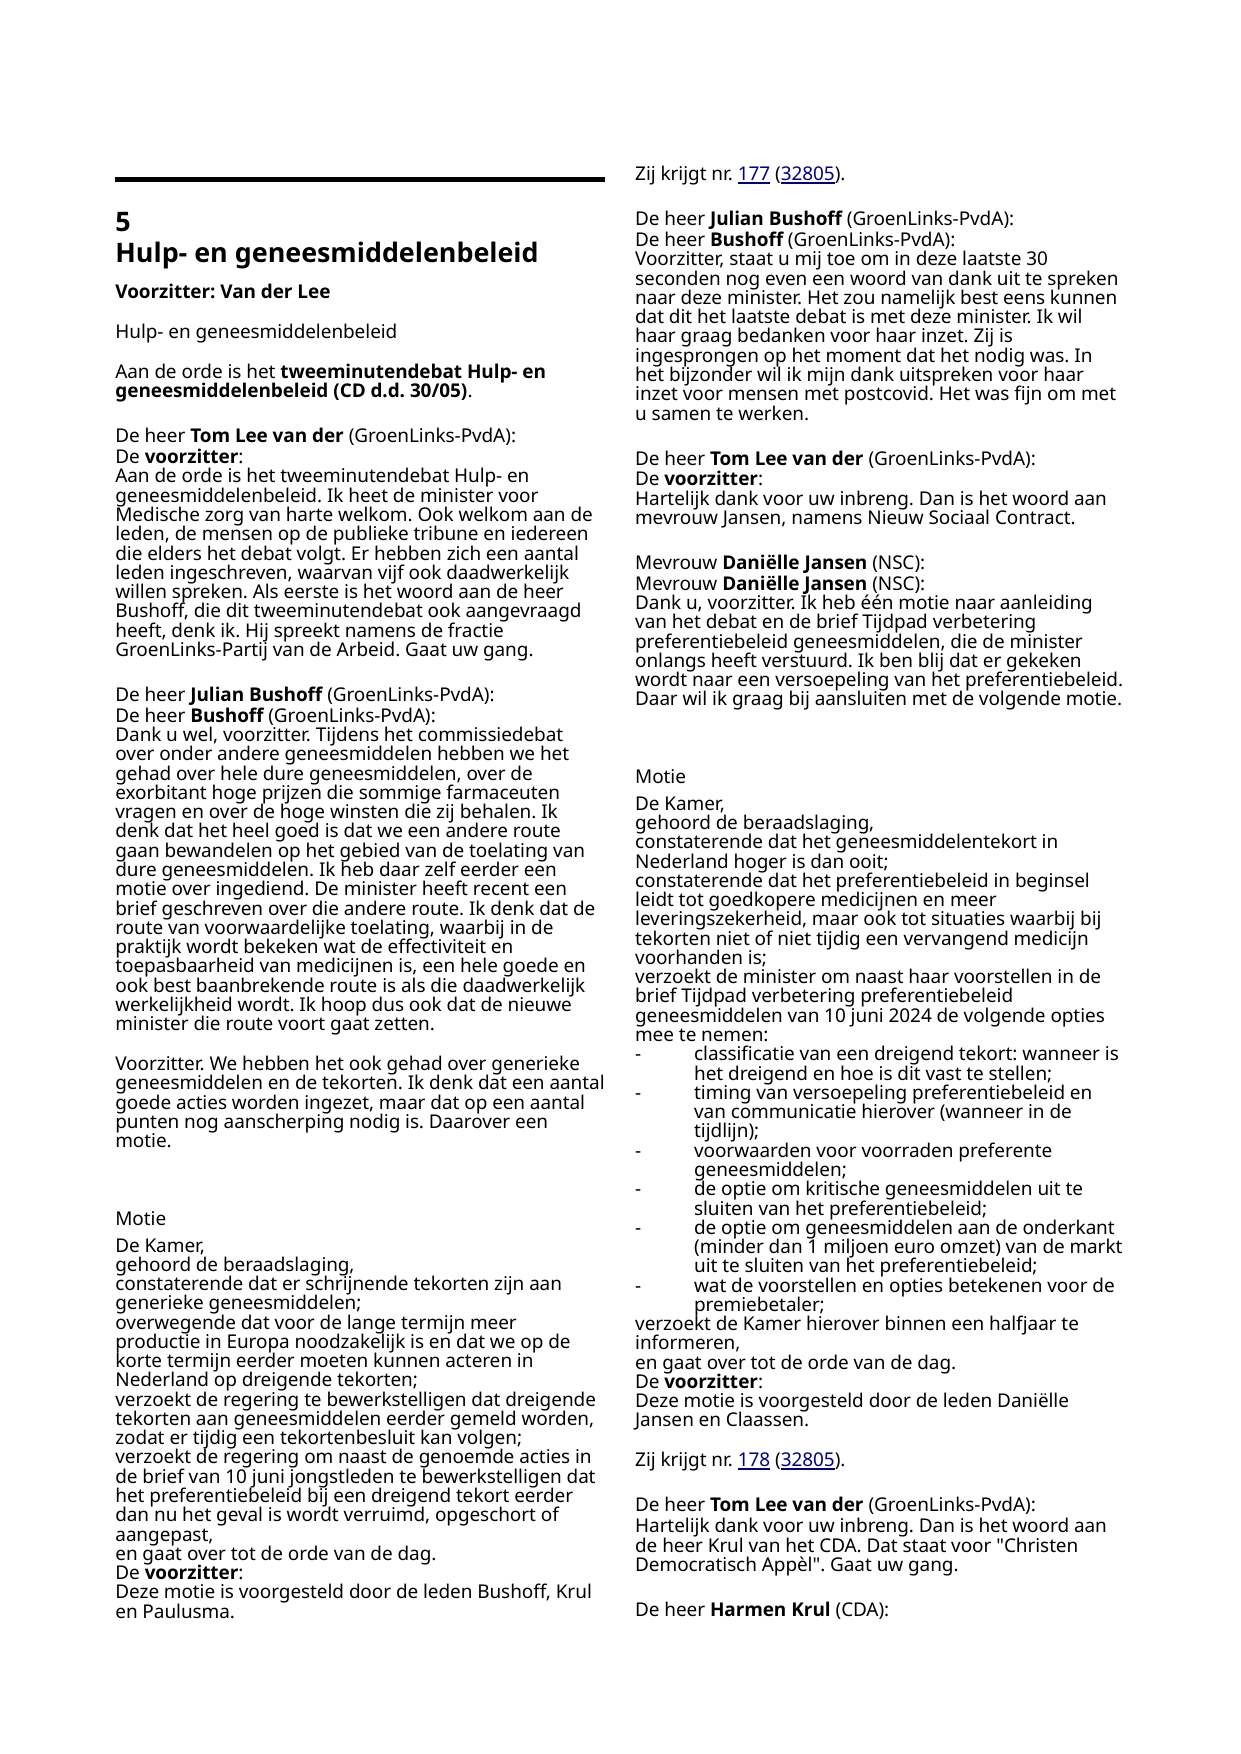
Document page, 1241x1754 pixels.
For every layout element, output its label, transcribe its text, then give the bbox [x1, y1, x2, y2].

text De heer Tom Lee van der (GroenLinks-PvdA): [635, 1492, 1125, 1517]
list timing van versoepeling preferentiebeleid en van communicatie hierover (wanneer in de tijdlijn); [635, 1084, 1125, 1142]
text constaterende dat het preferentiebeleid in beginsel leidt tot goedkopere medicijnen en meer leveringszekerheid, maar ook tot situaties waarbij bij tekorten niet of niet tijdig een vervangend medicijn voorhanden is; [635, 872, 1125, 968]
text Hulp- en geneesmiddelenbeleid [115, 239, 605, 283]
text De voorzitter: [115, 1564, 605, 1583]
text Voorzitter, staat u mij toe om in deze laatste 30 seconden nog even een woord van dank uit te spreken naar deze minister. Het zou namelijk best eens kunnen dat dit het laatste debat is met deze minister. Ik wil haar graag bedanken voor haar inzet. Zij is ingesprongen op het moment dat het nodig was. In het bijzonder wil ik mijn dank uitspreken voor haar inzet voor mensen met postcovid. Het was fijn om met u samen te werken. [635, 250, 1125, 424]
list voorwaarden voor voorraden preferente geneesmiddelen; [635, 1142, 1125, 1180]
list de optie om geneesmiddelen aan de onderkant (minder dan 1 miljoen euro omzet) van de markt uit te sluiten van het preferentiebeleid; [635, 1219, 1125, 1277]
text Deze motie is voorgesteld door de leden Daniëlle Jansen en Claassen. [635, 1392, 1125, 1431]
text De heer Tom Lee van der (GroenLinks-PvdA): [115, 422, 605, 448]
text Zij krijgt nr. 178 (32805). [635, 1451, 1125, 1471]
text Hulp- en geneesmiddelenbeleid [115, 323, 605, 342]
text Dank u, voorzitter. Ik heb één motie naar aanleiding van het debat en de brief Tijdpad verbetering preferentiebeleid geneesmiddelen, die de minister onlangs heeft verstuurd. Ik ben blij dat er gekeken wordt naar een versoepeling van het preferentiebeleid. Daar wil ik graag bij aansluiten met de volgende motie. [635, 594, 1125, 710]
text 5 [115, 203, 605, 239]
text De heer Harmen Krul (CDA): [635, 1596, 1125, 1622]
text Hartelijk dank voor uw inbreng. Dan is het woord aan mevrouw Jansen, namens Nieuw Sociaal Contract. [635, 490, 1125, 528]
text Voorzitter: Van der Lee [115, 283, 605, 302]
text De heer Bushoff (GroenLinks-PvdA): [115, 707, 605, 726]
text De heer Julian Bushoff (GroenLinks-PvdA): [635, 205, 1125, 231]
text De voorzitter: [635, 1373, 1125, 1392]
text De voorzitter: [635, 470, 1125, 490]
text Motie [115, 1205, 605, 1231]
text De voorzitter: [115, 448, 605, 467]
text De heer Julian Bushoff (GroenLinks-PvdA): [115, 681, 605, 707]
text verzoekt de Kamer hierover binnen een halfjaar te informeren, [635, 1315, 1125, 1354]
list wat de voorstellen en opties betekenen voor de premiebetaler; [635, 1277, 1125, 1315]
text en gaat over tot de orde van de dag. [635, 1354, 1125, 1373]
text Motie [635, 763, 1125, 789]
text constaterende dat het geneesmiddelentekort in Nederland hoger is dan ooit; [635, 833, 1125, 872]
text De Kamer, [115, 1237, 605, 1256]
list classificatie van een dreigend tekort: wanneer is het dreigend en hoe is dit vast te stellen; [635, 1045, 1125, 1084]
text De heer Tom Lee van der (GroenLinks-PvdA): [635, 445, 1125, 470]
text Deze motie is voorgesteld door de leden Bushoff, Krul en Paulusma. [115, 1583, 605, 1622]
text Mevrouw Daniëlle Jansen (NSC): [635, 575, 1125, 594]
text Mevrouw Daniëlle Jansen (NSC): [635, 549, 1125, 575]
text Hartelijk dank voor uw inbreng. Dan is het woord aan de heer Krul van het CDA. Dat staat voor "Christen Democratisch Appèl". Gaat uw gang. [635, 1517, 1125, 1575]
text verzoekt de regering om naast de genoemde acties in de brief van 10 juni jongstleden te bewerkstelligen dat het preferentiebeleid bij een dreigend tekort eerder dan nu het geval is wordt verruimd, opgeschort of aangepast, [115, 1448, 605, 1545]
text constaterende dat er schrijnende tekorten zijn aan generieke geneesmiddelen; [115, 1275, 605, 1314]
text Voorzitter. We hebben het ook gehad over generieke geneesmiddelen en de tekorten. Ik denk dat een aantal goede acties worden ingezet, maar dat op een aantal punten nog aanscherping nodig is. Daarover een motie. [115, 1055, 605, 1151]
text De Kamer, [635, 795, 1125, 814]
text Dank u wel, voorzitter. Tijdens het commissiedebat over onder andere geneesmiddelen hebben we het gehad over hele dure geneesmiddelen, over de exorbitant hoge prijzen die sommige farmaceuten vragen en over de hoge winsten die zij behalen. Ik denk dat het heel goed is dat we een andere route gaan bewandelen op het gebied van de toelating van dure geneesmiddelen. Ik heb daar zelf eerder een motie over ingediend. De minister heeft recent een brief geschreven over die andere route. Ik denk dat de route van voorwaardelijke toelating, waarbij in de praktijk wordt bekeken wat de effectiviteit en toepasbaarheid van medicijnen is, een hele goede en ook best baanbrekende route is als die daadwerkelijk werkelijkheid wordt. Ik hoop dus ook dat de nieuwe minister die route voort gaat zetten. [115, 726, 605, 1034]
text gehoord de beraadslaging, [115, 1256, 605, 1275]
list de optie om kritische geneesmiddelen uit te sluiten van het preferentiebeleid; [635, 1180, 1125, 1219]
text De heer Bushoff (GroenLinks-PvdA): [635, 231, 1125, 250]
text verzoekt de minister om naast haar voorstellen in de brief Tijdpad verbetering preferentiebeleid geneesmiddelen van 10 juni 2024 de volgende opties mee te nemen: [635, 968, 1125, 1045]
text verzoekt de regering te bewerkstelligen dat dreigende tekorten aan geneesmiddelen eerder gemeld worden, zodat er tijdig een tekortenbesluit kan volgen; [115, 1391, 605, 1448]
text Aan de orde is het tweeminutendebat Hulp- en geneesmiddelenbeleid (CD d.d. 30/05). [115, 363, 605, 402]
text Zij krijgt nr. 177 (32805). [635, 165, 1125, 184]
text overwegende dat voor de lange termijn meer productie in Europa noodzakelijk is en dat we op de korte termijn eerder moeten kunnen acteren in Nederland op dreigende tekorten; [115, 1314, 605, 1391]
text gehoord de beraadslaging, [635, 814, 1125, 833]
text Aan de orde is het tweeminutendebat Hulp- en geneesmiddelenbeleid. Ik heet de minister voor Medische zorg van harte welkom. Ook welkom aan de leden, de mensen op de publieke tribune en iedereen die elders het debat volgt. Er hebben zich een aantal leden ingeschreven, waarvan vijf ook daadwerkelijk willen spreken. Als eerste is het woord aan de heer Bushoff, die dit tweeminutendebat ook aangevraagd heeft, denk ik. Hij spreekt namens de fractie GroenLinks-Partij van de Arbeid. Gaat uw gang. [115, 467, 605, 660]
text en gaat over tot de orde van de dag. [115, 1545, 605, 1564]
